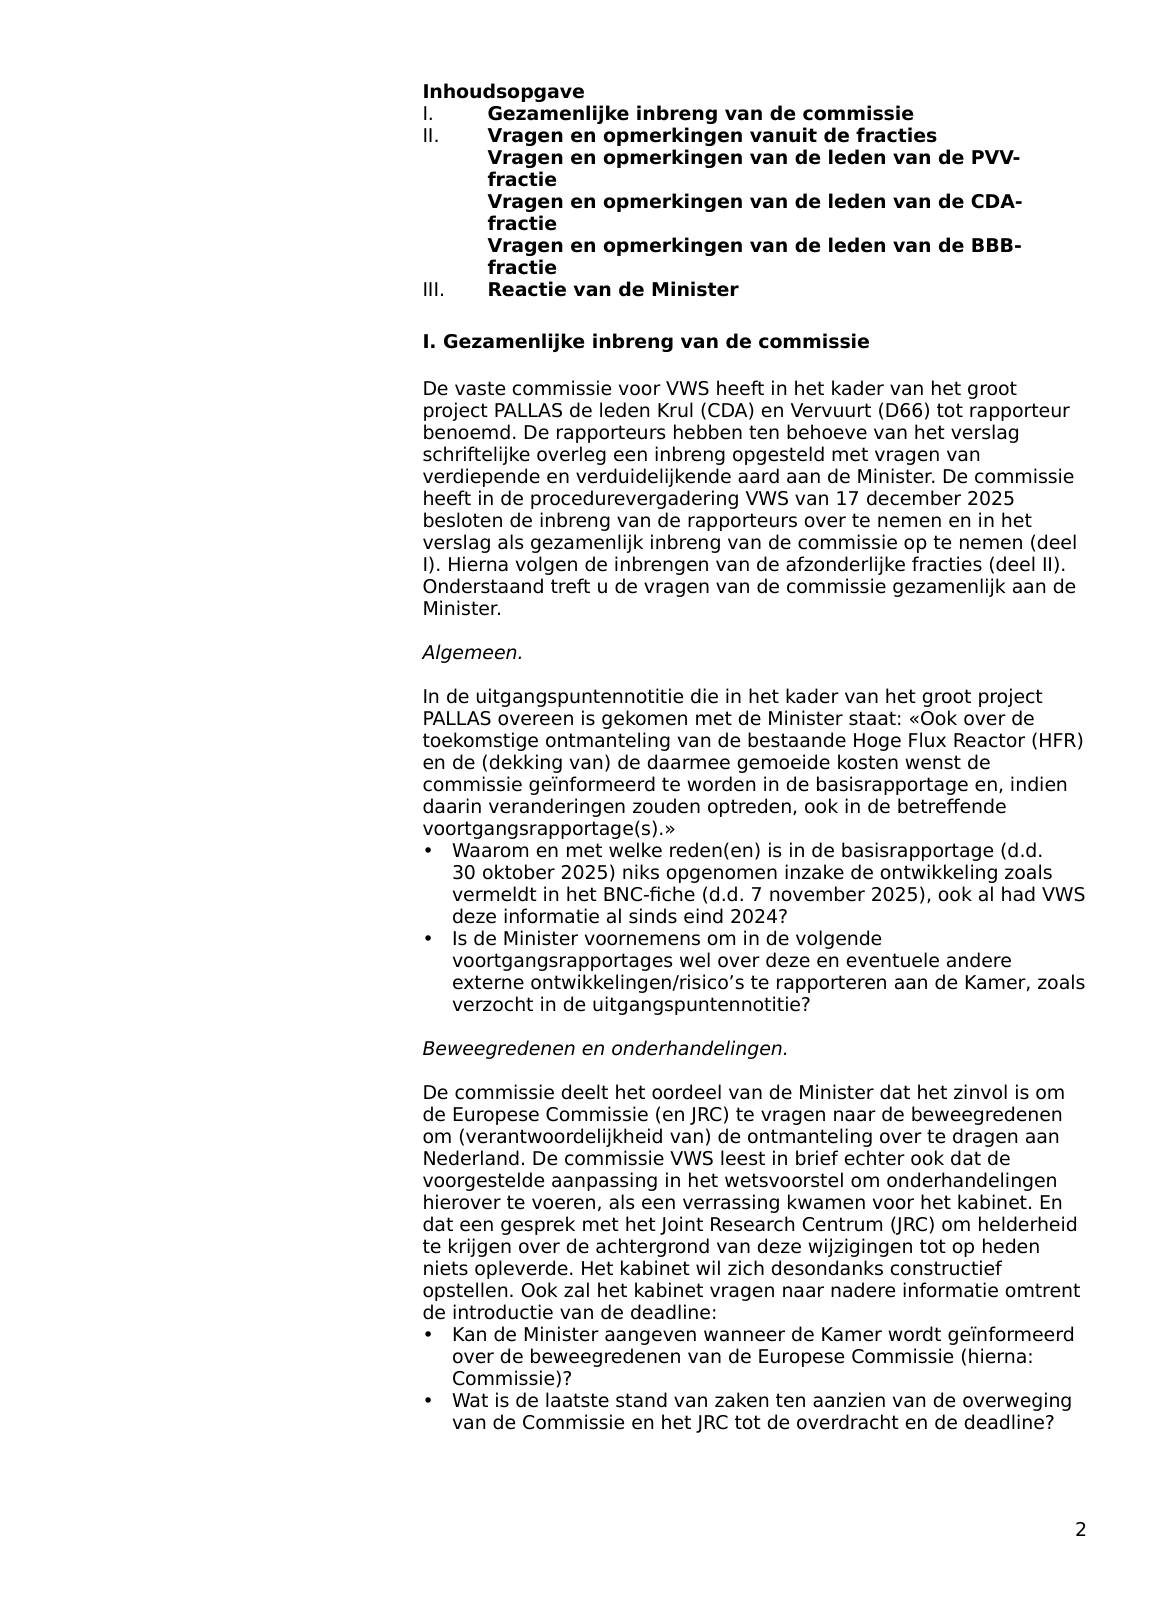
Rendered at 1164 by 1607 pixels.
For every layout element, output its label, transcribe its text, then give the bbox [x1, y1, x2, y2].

subtitle I. Gezamenlijke inbreng van de commissie [422, 331, 1087, 353]
text • Is de Minister voornemens om in de volgende voortgangsrapportages wel over deze en eventuele andere externe ontwikkelingen/risico’s te rapporteren aan de Kamer, zoals verzocht in de uitgangspuntennotitie? [422, 928, 1087, 1016]
text III. Reactie van de Minister [422, 279, 1087, 301]
text Vragen en opmerkingen van de leden van de CDA-fractie [487, 191, 1087, 235]
text • Waarom en met welke reden(en) is in de basisrapportage (d.d. 30 oktober 2025) niks opgenomen inzake de ontwikkeling zoals vermeldt in het BNC-fiche (d.d. 7 november 2025), ook al had VWS deze informatie al sinds eind 2024? [422, 840, 1087, 928]
text • Kan de Minister aangeven wanneer de Kamer wordt geïnformeerd over de beweegredenen van de Europese Commissie (hierna: Commissie)? [422, 1324, 1087, 1390]
text • Wat is de laatste stand van zaken ten aanzien van de overweging van de Commissie en het JRC tot de overdracht en de deadline? [422, 1390, 1087, 1434]
text De commissie deelt het oordeel van de Minister dat het zinvol is om de Europese Commissie (en JRC) te vragen naar de beweegredenen om (verantwoordelijkheid van) de ontmanteling over te dragen aan Nederland. De commissie VWS leest in brief echter ook dat de voorgestelde aanpassing in het wetsvoorstel om onderhandelingen hierover te voeren, als een verrassing kwamen voor het kabinet. En dat een gesprek met het Joint Research Centrum (JRC) om helderheid te krijgen over de achtergrond van deze wijzigingen tot op heden niets opleverde. Het kabinet wil zich desondanks constructief opstellen. Ook zal het kabinet vragen naar nadere informatie omtrent de introductie van de deadline: [422, 1082, 1087, 1324]
subtitle Inhoudsopgave [422, 81, 1087, 103]
text De vaste commissie voor VWS heeft in het kader van het groot project PALLAS de leden Krul (CDA) en Vervuurt (D66) tot rapporteur benoemd. De rapporteurs hebben ten behoeve van het verslag schriftelijke overleg een inbreng opgesteld met vragen van verdiepende en verduidelijkende aard aan de Minister. De commissie heeft in de procedurevergadering VWS van 17 december 2025 besloten de inbreng van de rapporteurs over te nemen en in het verslag als gezamenlijk inbreng van de commissie op te nemen (deel I). Hierna volgen de inbrengen van de afzonderlijke fracties (deel II). Onderstaand treft u de vragen van de commissie gezamenlijk aan de Minister. [422, 378, 1087, 620]
subtitle Beweegredenen en onderhandelingen. [422, 1038, 1087, 1060]
text Vragen en opmerkingen van de leden van de BBB-fractie [487, 235, 1087, 279]
text In de uitgangspuntennotitie die in het kader van het groot project PALLAS overeen is gekomen met de Minister staat: «Ook over de toekomstige ontmanteling van de bestaande Hoge Flux Reactor (HFR) en de (dekking van) de daarmee gemoeide kosten wenst de commissie geïnformeerd te worden in de basisrapportage en, indien daarin veranderingen zouden optreden, ook in de betreffende voortgangsrapportage(s).» [422, 686, 1087, 840]
text II. Vragen en opmerkingen vanuit de fracties [422, 125, 1087, 147]
text I. Gezamenlijke inbreng van de commissie [422, 103, 1087, 125]
text Vragen en opmerkingen van de leden van de PVV-fractie [487, 147, 1087, 191]
subtitle Algemeen. [422, 642, 1087, 664]
